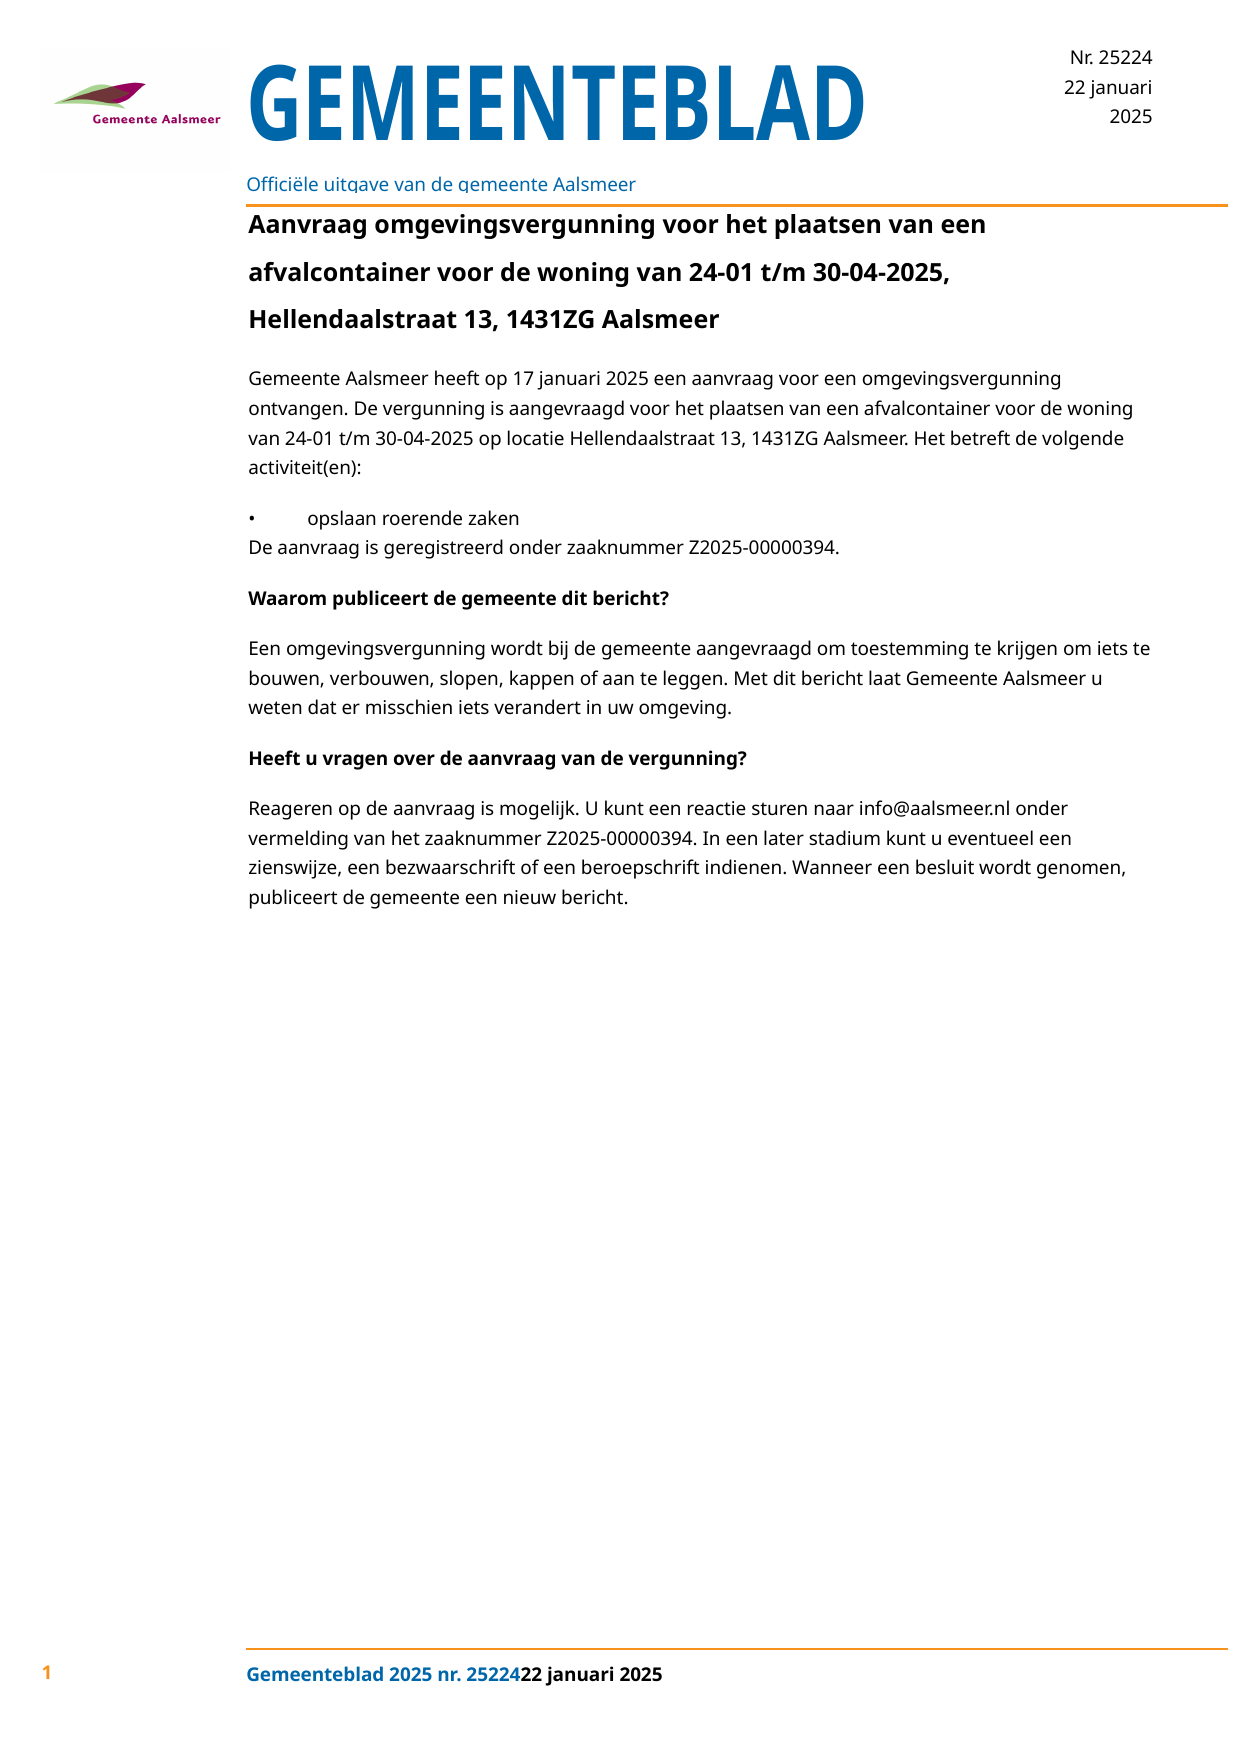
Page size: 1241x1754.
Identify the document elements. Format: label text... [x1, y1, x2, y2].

text Reageren op de aanvraag is mogelijk. U kunt een reactie sturen naar info@aalsmeer.nl onder vermelding van het zaaknummer Z2025-00000394. In een later stadium kunt u eventueel een zienswijze, een bezwaarschrift of een beroepschrift indienen. Wanneer een besluit wordt genomen, publiceert de gemeente een nieuw bericht. [248, 795, 1152, 909]
text Heeft u vragen over de aanvraag van de vergunning? [248, 745, 1152, 770]
picture [41, 47, 231, 172]
list opslaan roerende zaken [248, 505, 1152, 530]
text De aanvraag is geregistreerd onder zaaknummer Z2025-00000394. [248, 534, 1152, 560]
text Waarom publiceert de gemeente dit bericht? [248, 585, 1152, 610]
text Een omgevingsvergunning wordt bij de gemeente aangevraagd om toestemming te krijgen om iets te bouwen, verbouwen, slopen, kappen of aan te leggen. Met dit bericht laat Gemeente Aalsmeer u weten dat er misschien iets verandert in uw omgeving. [248, 635, 1152, 720]
text Gemeente Aalsmeer heeft op 17 januari 2025 een aanvraag voor een omgevingsvergunning ontvangen. De vergunning is aangevraagd voor het plaatsen van een afvalcontainer voor de woning van 24-01 t/m 30-04-2025 op locatie Hellendaalstraat 13, 1431ZG Aalsmeer. Het betreft de volgende activiteit(en): [248, 366, 1152, 480]
text Aanvraag omgevingsvergunning voor het plaatsen van een afvalcontainer voor de woning van 24-01 t/m 30-04-2025, Hellendaalstraat 13, 1431ZG Aalsmeer [248, 207, 1152, 336]
